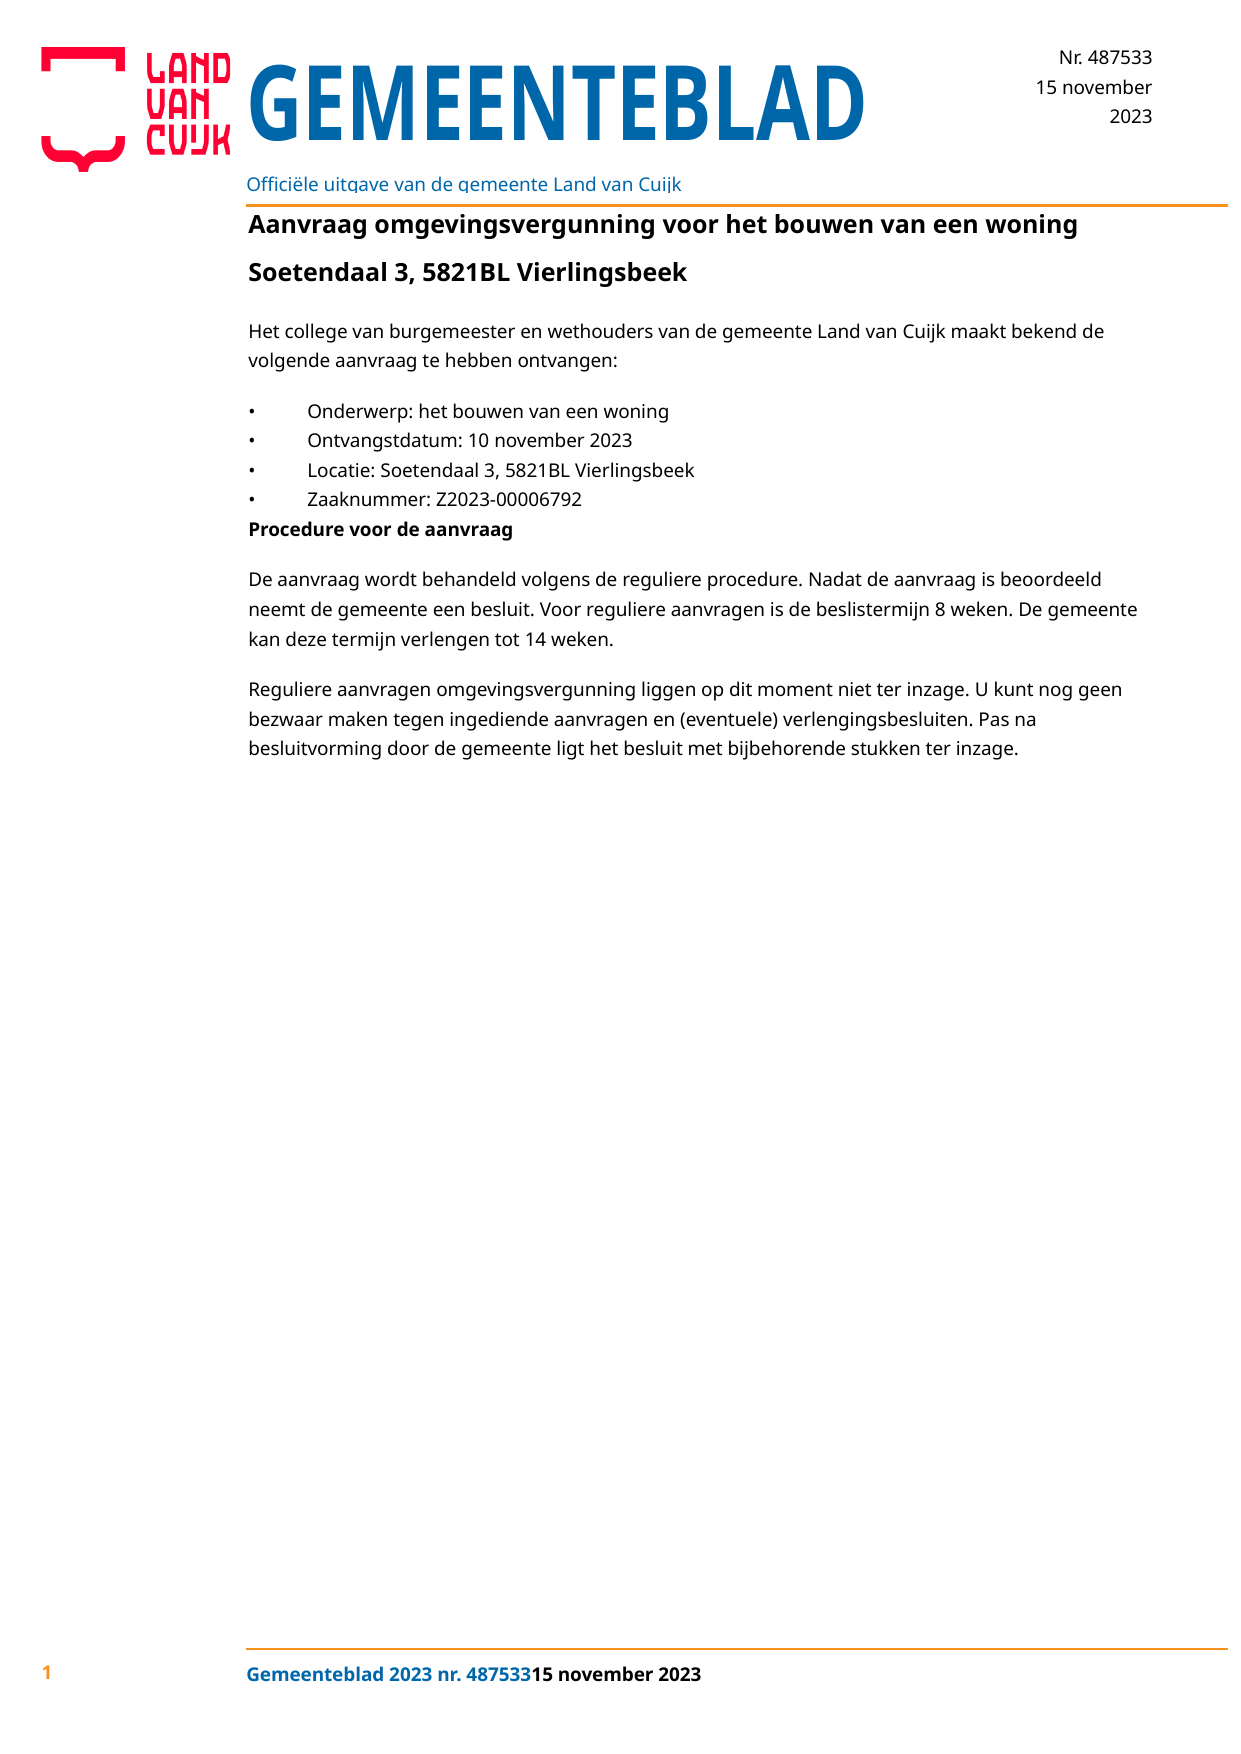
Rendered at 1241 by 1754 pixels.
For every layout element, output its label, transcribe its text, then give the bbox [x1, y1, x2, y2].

text Aanvraag omgevingsvergunning voor het bouwen van een woning Soetendaal 3, 5821BL Vierlingsbeek [248, 207, 1152, 288]
text De aanvraag wordt behandeld volgens de reguliere procedure. Nadat de aanvraag is beoordeeld neemt de gemeente een besluit. Voor reguliere aanvragen is de beslistermijn 8 weken. De gemeente kan deze termijn verlengen tot 14 weken. [248, 567, 1152, 652]
picture [41, 47, 231, 172]
list Ontvangstdatum: 10 november 2023 [248, 427, 1152, 453]
list Onderwerp: het bouwen van een woning [248, 398, 1152, 424]
text Procedure voor de aanvraag [248, 516, 1152, 542]
list Locatie: Soetendaal 3, 5821BL Vierlingsbeek [248, 457, 1152, 483]
text Het college van burgemeester en wethouders van de gemeente Land van Cuijk maakt bekend de volgende aanvraag te hebben ontvangen: [248, 318, 1152, 373]
text Reguliere aanvragen omgevingsvergunning liggen op dit moment niet ter inzage. U kunt nog geen bezwaar maken tegen ingediende aanvragen en (eventuele) verlengingsbesluiten. Pas na besluitvorming door de gemeente ligt het besluit met bijbehorende stukken ter inzage. [248, 676, 1152, 761]
list Zaaknummer: Z2023-00006792 [248, 487, 1152, 512]
